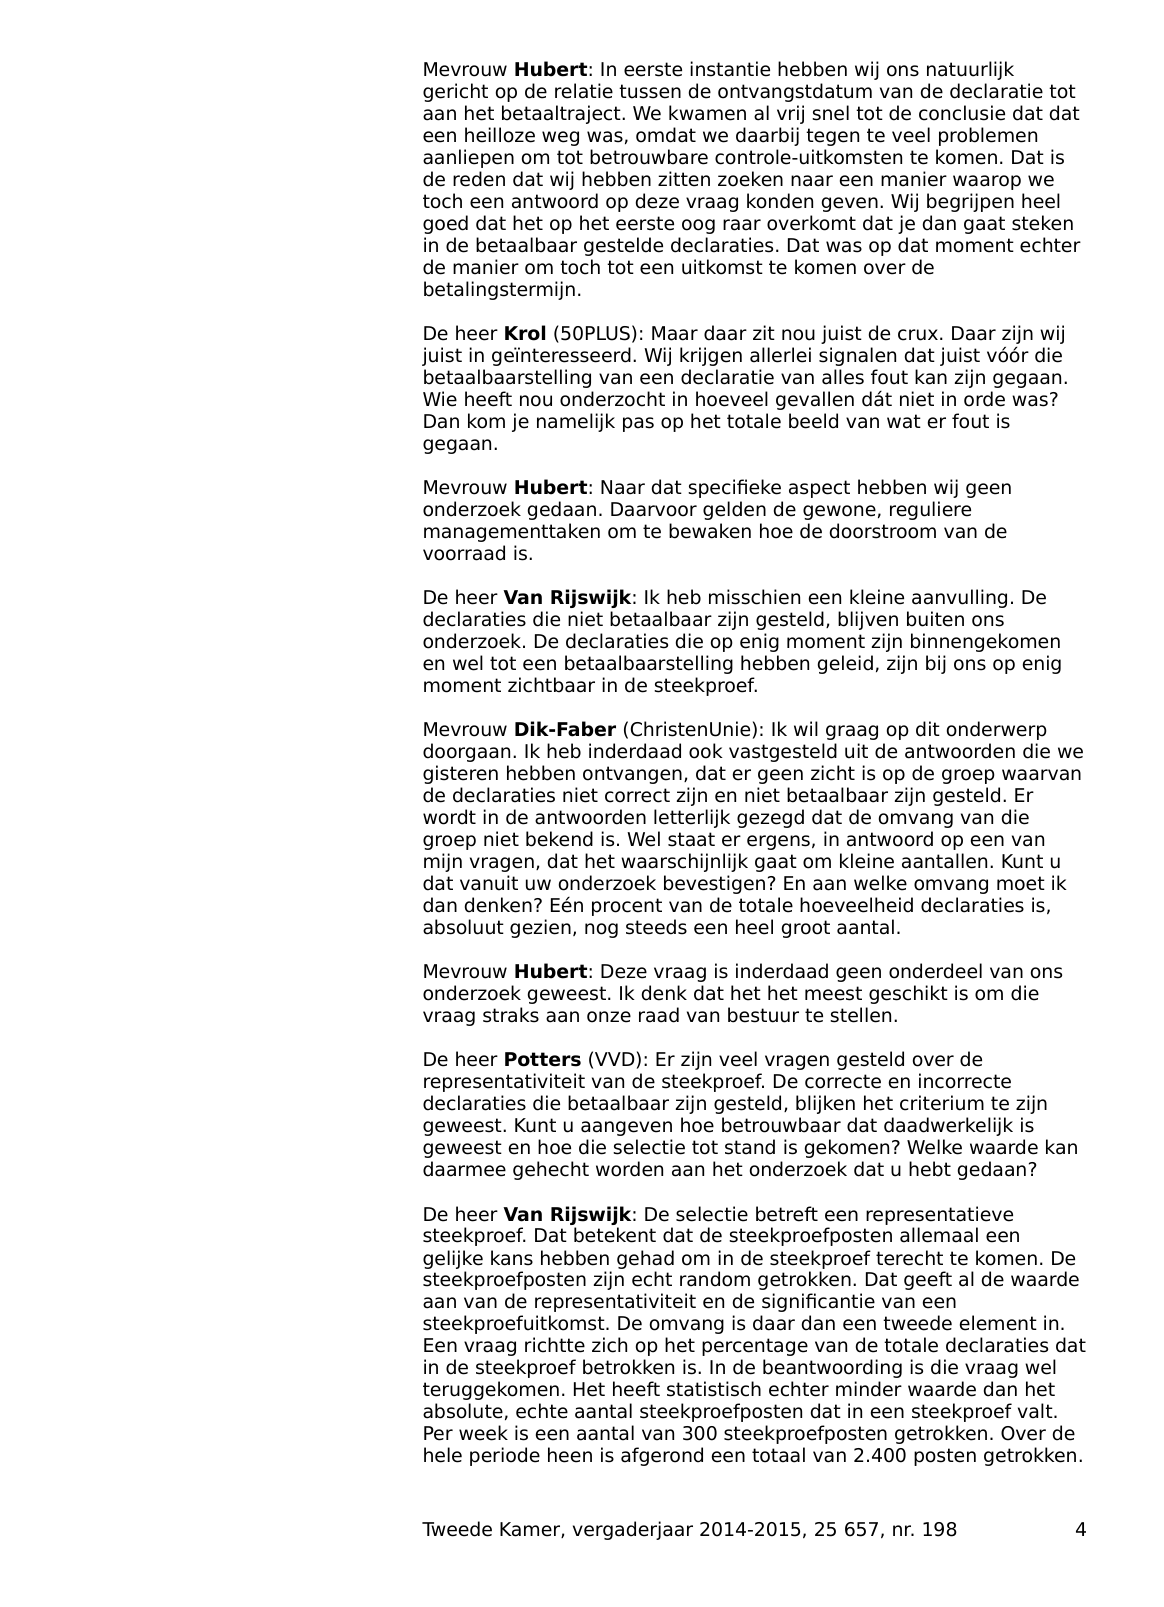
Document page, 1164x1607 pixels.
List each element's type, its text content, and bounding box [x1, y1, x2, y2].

text Mevrouw Dik-Faber (ChristenUnie): Ik wil graag op dit onderwerp doorgaan. Ik heb inderdaad ook vastgesteld uit de antwoorden die we gisteren hebben ontvangen, dat er geen zicht is op de groep waarvan de declaraties niet correct zijn en niet betaalbaar zijn gesteld. Er wordt in de antwoorden letterlijk gezegd dat de omvang van die groep niet bekend is. Wel staat er ergens, in antwoord op een van mijn vragen, dat het waarschijnlijk gaat om kleine aantallen. Kunt u dat vanuit uw onderzoek bevestigen? En aan welke omvang moet ik dan denken? Eén procent van de totale hoeveelheid declaraties is, absoluut gezien, nog steeds een heel groot aantal. [422, 719, 1087, 939]
text Mevrouw Hubert: Naar dat specifieke aspect hebben wij geen onderzoek gedaan. Daarvoor gelden de gewone, reguliere managementtaken om te bewaken hoe de doorstroom van de voorraad is. [422, 477, 1087, 565]
text De heer Krol (50PLUS): Maar daar zit nou juist de crux. Daar zijn wij juist in geïnteresseerd. Wij krijgen allerlei signalen dat juist vóór die betaalbaarstelling van een declaratie van alles fout kan zijn gegaan. Wie heeft nou onderzocht in hoeveel gevallen dát niet in orde was? Dan kom je namelijk pas op het totale beeld van wat er fout is gegaan. [422, 323, 1087, 455]
text De heer Van Rijswijk: De selectie betreft een representatieve steekproef. Dat betekent dat de steekproefposten allemaal een gelijke kans hebben gehad om in de steekproef terecht te komen. De steekproefposten zijn echt random getrokken. Dat geeft al de waarde aan van de representativiteit en de significantie van een steekproefuitkomst. De omvang is daar dan een tweede element in. Een vraag richtte zich op het percentage van de totale declaraties dat in de steekproef betrokken is. In de beantwoording is die vraag wel teruggekomen. Het heeft statistisch echter minder waarde dan het absolute, echte aantal steekproefposten dat in een steekproef valt. Per week is een aantal van 300 steekproefposten getrokken. Over de hele periode heen is afgerond een totaal van 2.400 posten getrokken. [422, 1203, 1087, 1467]
text Mevrouw Hubert: In eerste instantie hebben wij ons natuurlijk gericht op de relatie tussen de ontvangstdatum van de declaratie tot aan het betaaltraject. We kwamen al vrij snel tot de conclusie dat dat een heilloze weg was, omdat we daarbij tegen te veel problemen aanliepen om tot betrouwbare controle-uitkomsten te komen. Dat is de reden dat wij hebben zitten zoeken naar een manier waarop we toch een antwoord op deze vraag konden geven. Wij begrijpen heel goed dat het op het eerste oog raar overkomt dat je dan gaat steken in de betaalbaar gestelde declaraties. Dat was op dat moment echter de manier om toch tot een uitkomst te komen over de betalingstermijn. [422, 59, 1087, 301]
text De heer Van Rijswijk: Ik heb misschien een kleine aanvulling. De declaraties die niet betaalbaar zijn gesteld, blijven buiten ons onderzoek. De declaraties die op enig moment zijn binnengekomen en wel tot een betaalbaarstelling hebben geleid, zijn bij ons op enig moment zichtbaar in de steekproef. [422, 587, 1087, 697]
text De heer Potters (VVD): Er zijn veel vragen gesteld over de representativiteit van de steekproef. De correcte en incorrecte declaraties die betaalbaar zijn gesteld, blijken het criterium te zijn geweest. Kunt u aangeven hoe betrouwbaar dat daadwerkelijk is geweest en hoe die selectie tot stand is gekomen? Welke waarde kan daarmee gehecht worden aan het onderzoek dat u hebt gedaan? [422, 1049, 1087, 1181]
text Mevrouw Hubert: Deze vraag is inderdaad geen onderdeel van ons onderzoek geweest. Ik denk dat het het meest geschikt is om die vraag straks aan onze raad van bestuur te stellen. [422, 961, 1087, 1027]
